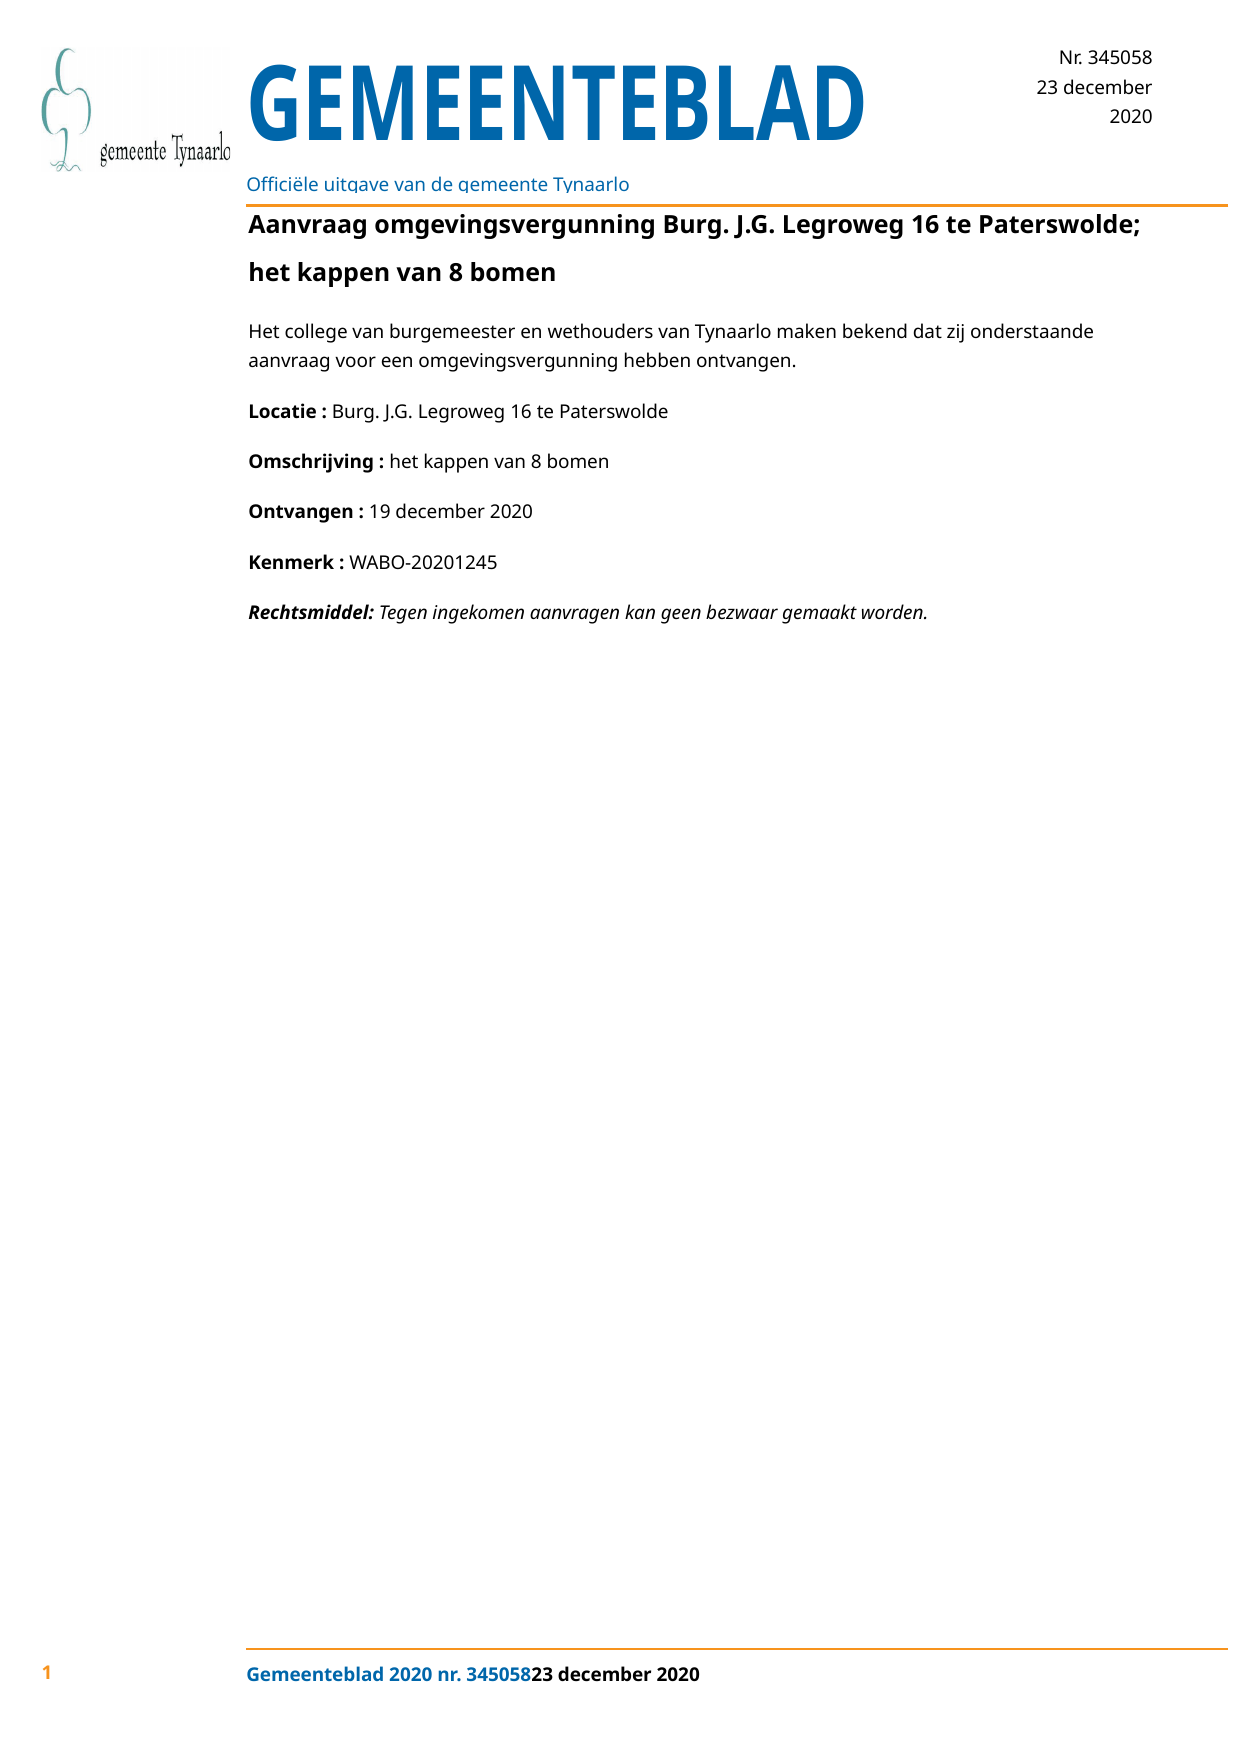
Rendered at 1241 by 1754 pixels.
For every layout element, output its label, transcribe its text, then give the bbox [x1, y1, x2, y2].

text Kenmerk : WABO-20201245 [248, 549, 1152, 575]
picture [41, 47, 231, 172]
text Aanvraag omgevingsvergunning Burg. J.G. Legroweg 16 te Paterswolde; het kappen van 8 bomen [248, 207, 1152, 288]
text Rechtsmiddel: Tegen ingekomen aanvragen kan geen bezwaar gemaakt worden. [248, 599, 1152, 625]
text Omschrijving : het kappen van 8 bomen [248, 448, 1152, 474]
text Ontvangen : 19 december 2020 [248, 499, 1152, 524]
text Locatie : Burg. J.G. Legroweg 16 te Paterswolde [248, 398, 1152, 424]
text Het college van burgemeester en wethouders van Tynaarlo maken bekend dat zij onderstaande aanvraag voor een omgevingsvergunning hebben ontvangen. [248, 318, 1152, 373]
